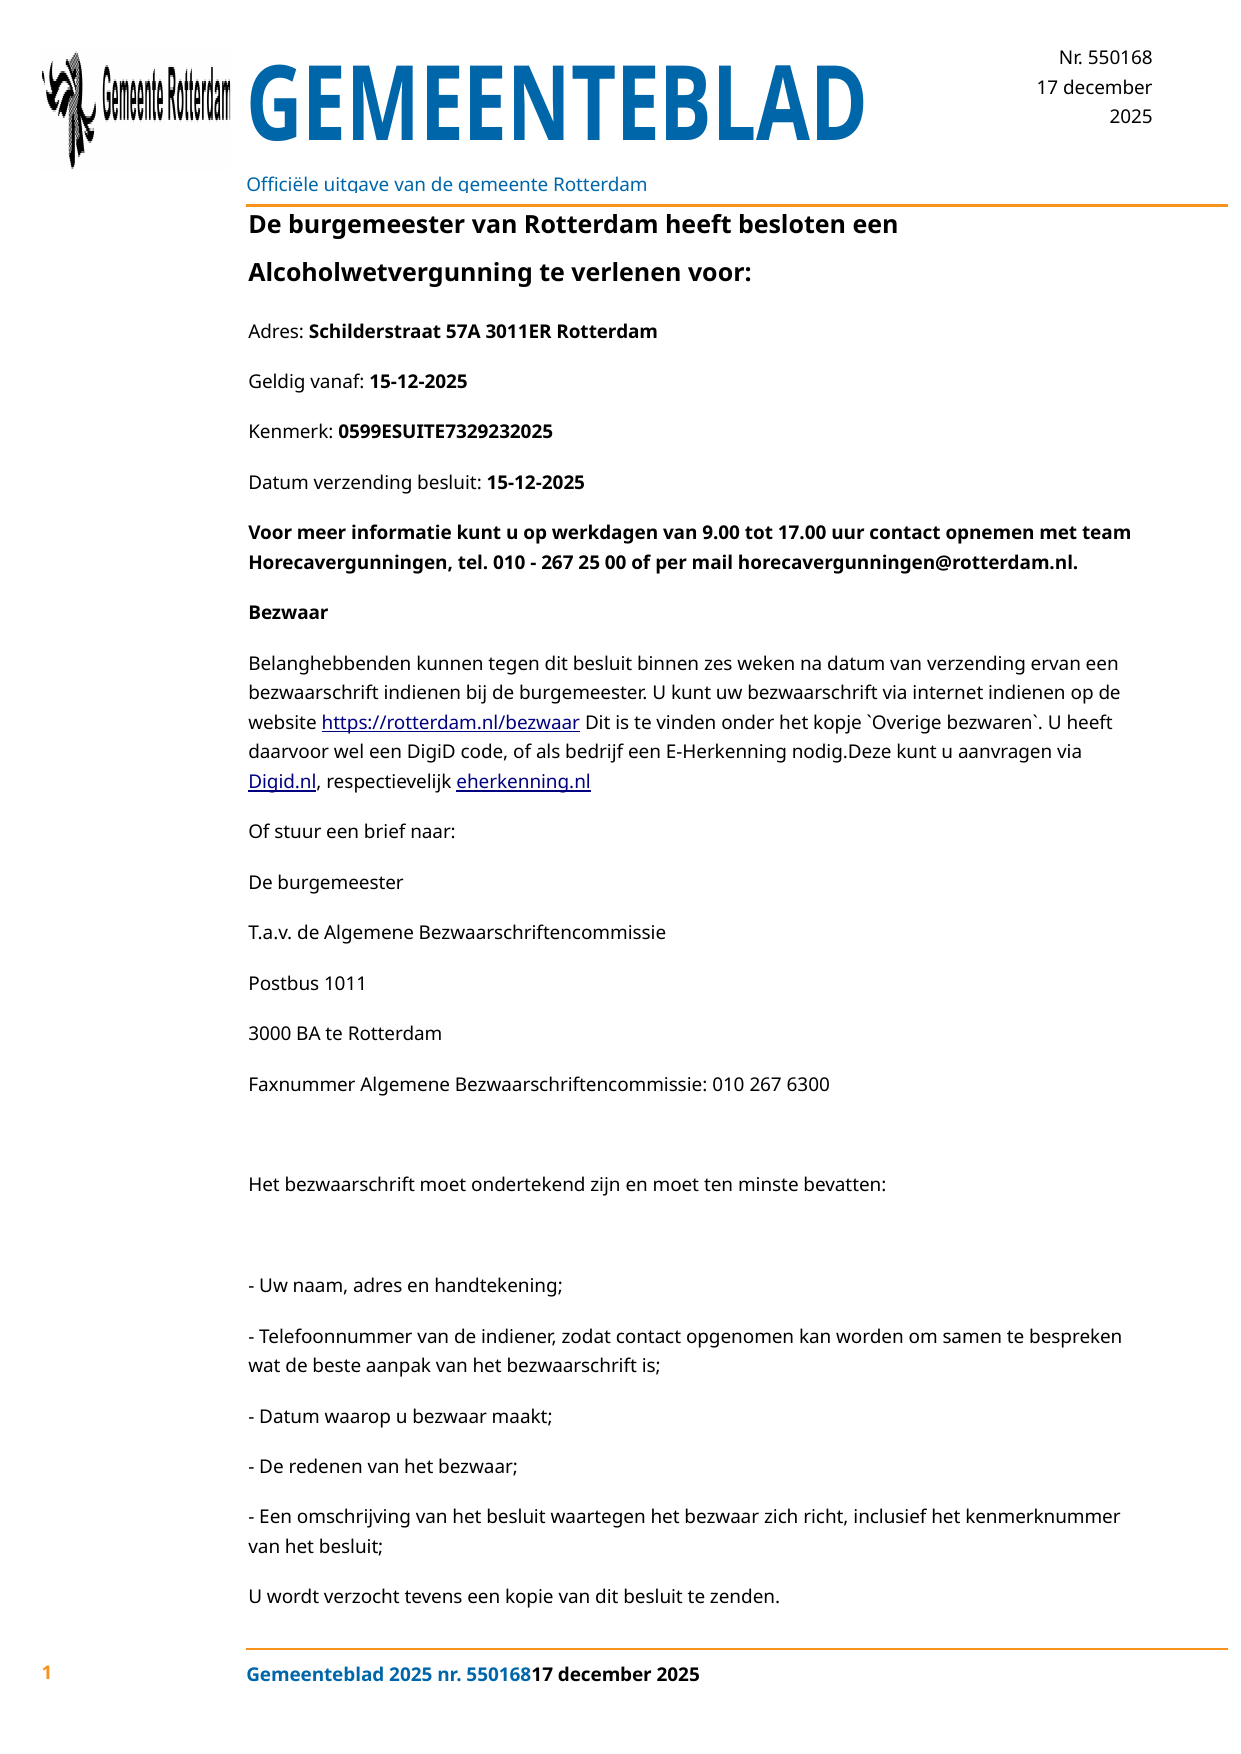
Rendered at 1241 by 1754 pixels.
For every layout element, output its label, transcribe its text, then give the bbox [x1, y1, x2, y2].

text - Een omschrijving van het besluit waartegen het bezwaar zich richt, inclusief het kenmerknummer van het besluit; [248, 1504, 1152, 1559]
text - Uw naam, adres en handtekening; [248, 1272, 1152, 1298]
text De burgemeester [248, 869, 1152, 895]
text Of stuur een brief naar: [248, 819, 1152, 844]
text Voor meer informatie kunt u op werkdagen van 9.00 tot 17.00 uur contact opnemen met team Horecavergunningen, tel. 010 - 267 25 00 of per mail horecavergunningen@rotterdam.nl. [248, 519, 1152, 575]
text Belanghebbenden kunnen tegen dit besluit binnen zes weken na datum van verzending ervan een bezwaarschrift indienen bij de burgemeester. U kunt uw bezwaarschrift via internet indienen op de website https://rotterdam.nl/bezwaar Dit is te vinden onder het kopje `Overige bezwaren`. U heeft daarvoor wel een DigiD code, of als bedrijf een E-Herkenning nodig.Deze kunt u aanvragen via Digid.nl, respectievelijk eherkenning.nl [248, 650, 1152, 794]
text De burgemeester van Rotterdam heeft besloten een Alcoholwetvergunning te verlenen voor: [248, 207, 1152, 288]
text Faxnummer Algemene Bezwaarschriftencommissie: 010 267 6300 [248, 1071, 1152, 1097]
text U wordt verzocht tevens een kopie van dit besluit te zenden. [248, 1584, 1152, 1609]
text Het bezwaarschrift moet ondertekend zijn en moet ten minste bevatten: [248, 1172, 1152, 1197]
text - Datum waarop u bezwaar maakt; [248, 1403, 1152, 1429]
text T.a.v. de Algemene Bezwaarschriftencommissie [248, 919, 1152, 945]
text Datum verzending besluit: 15-12-2025 [248, 469, 1152, 495]
text 3000 BA te Rotterdam [248, 1020, 1152, 1046]
text Postbus 1011 [248, 970, 1152, 996]
text - De redenen van het bezwaar; [248, 1453, 1152, 1479]
picture [41, 47, 231, 172]
text Geldig vanaf: 15-12-2025 [248, 368, 1152, 394]
text Kenmerk: 0599ESUITE7329232025 [248, 419, 1152, 444]
text Bezwaar [248, 599, 1152, 625]
text Adres: Schilderstraat 57A 3011ER Rotterdam [248, 318, 1152, 344]
text - Telefoonnummer van de indiener, zodat contact opgenomen kan worden om samen te bespreken wat de beste aanpak van het bezwaarschrift is; [248, 1323, 1152, 1378]
